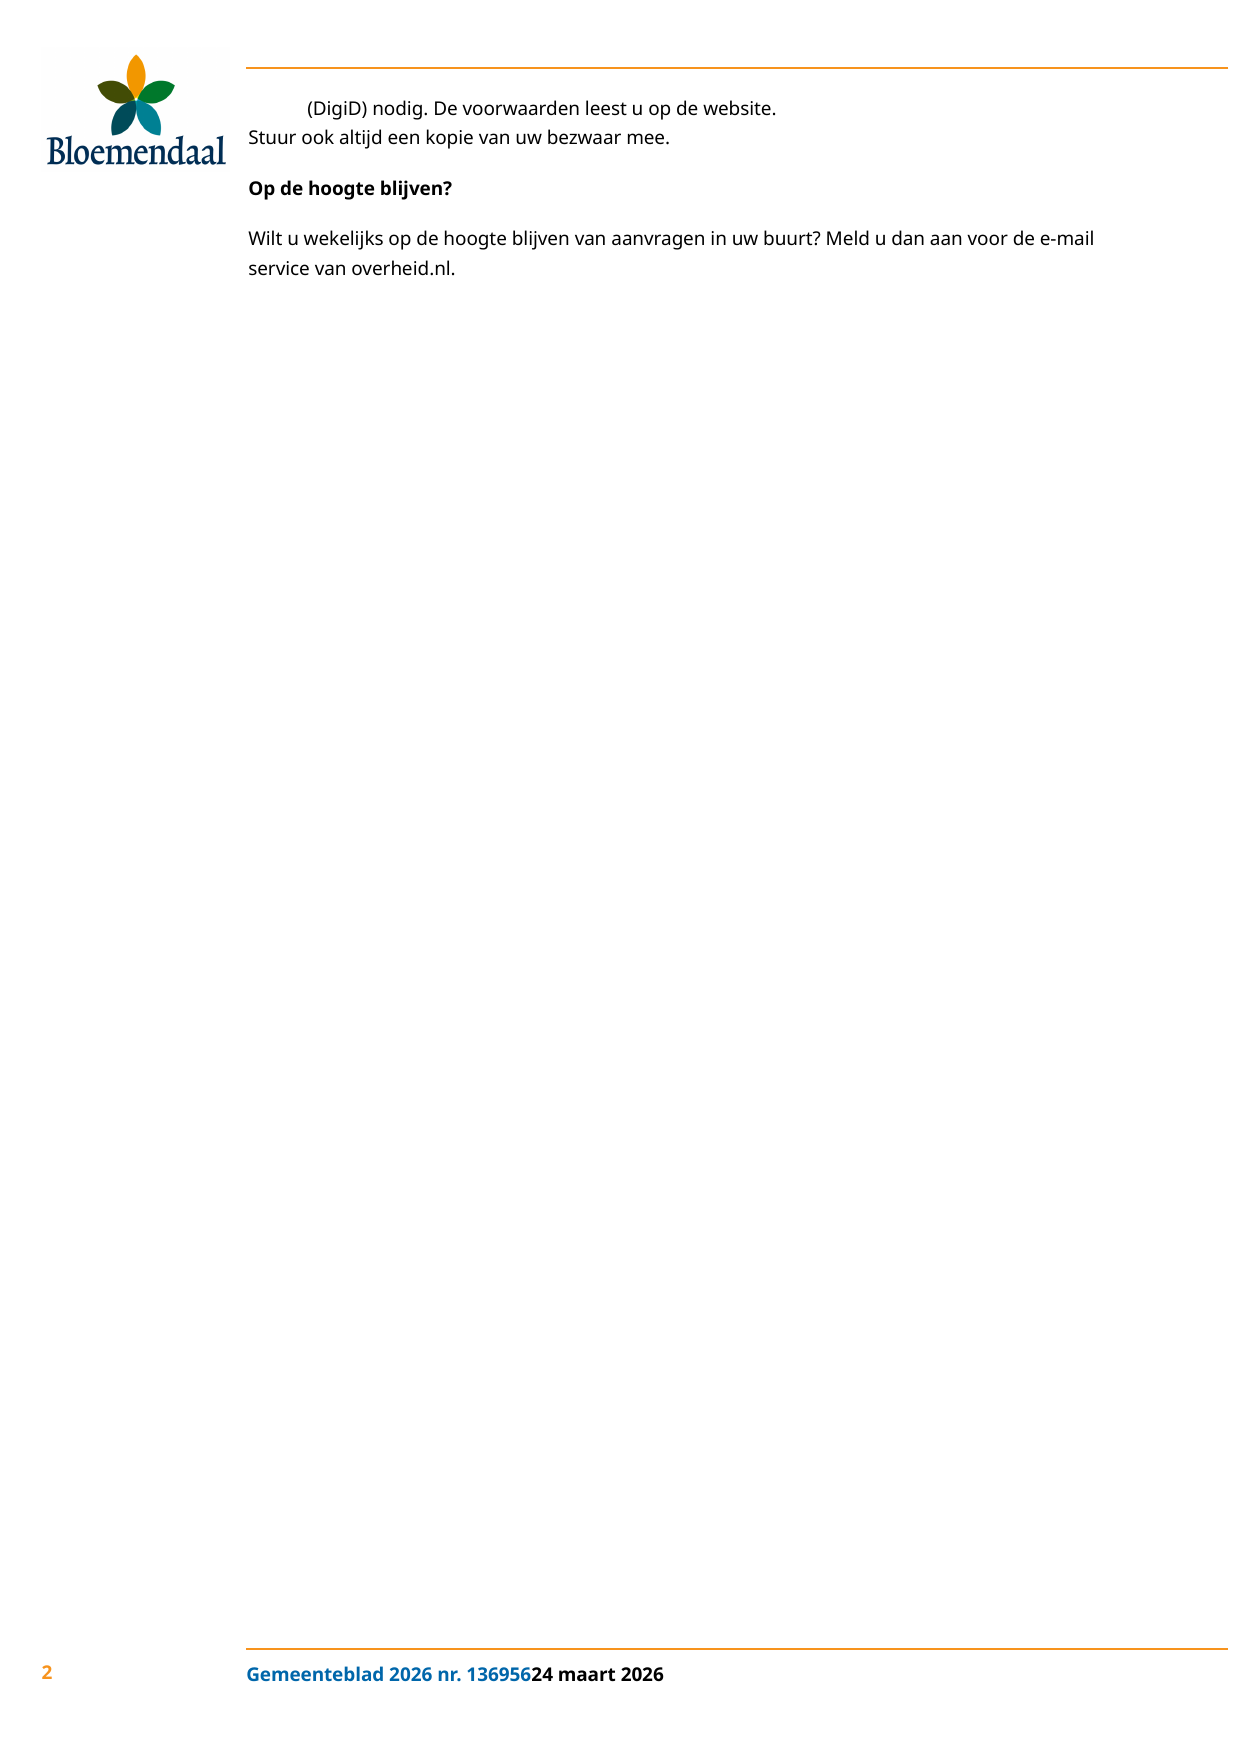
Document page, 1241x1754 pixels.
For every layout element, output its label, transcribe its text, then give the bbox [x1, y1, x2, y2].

list (DigiD) nodig. De voorwaarden leest u op de website. [248, 95, 1152, 121]
text Wilt u wekelijks op de hoogte blijven van aanvragen in uw buurt? Meld u dan aan voor de e-mail service van overheid.nl. [248, 225, 1152, 281]
text Op de hoogte blijven? [248, 175, 1152, 201]
text Stuur ook altijd een kopie van uw bezwaar mee. [248, 124, 1152, 150]
picture [41, 47, 231, 172]
